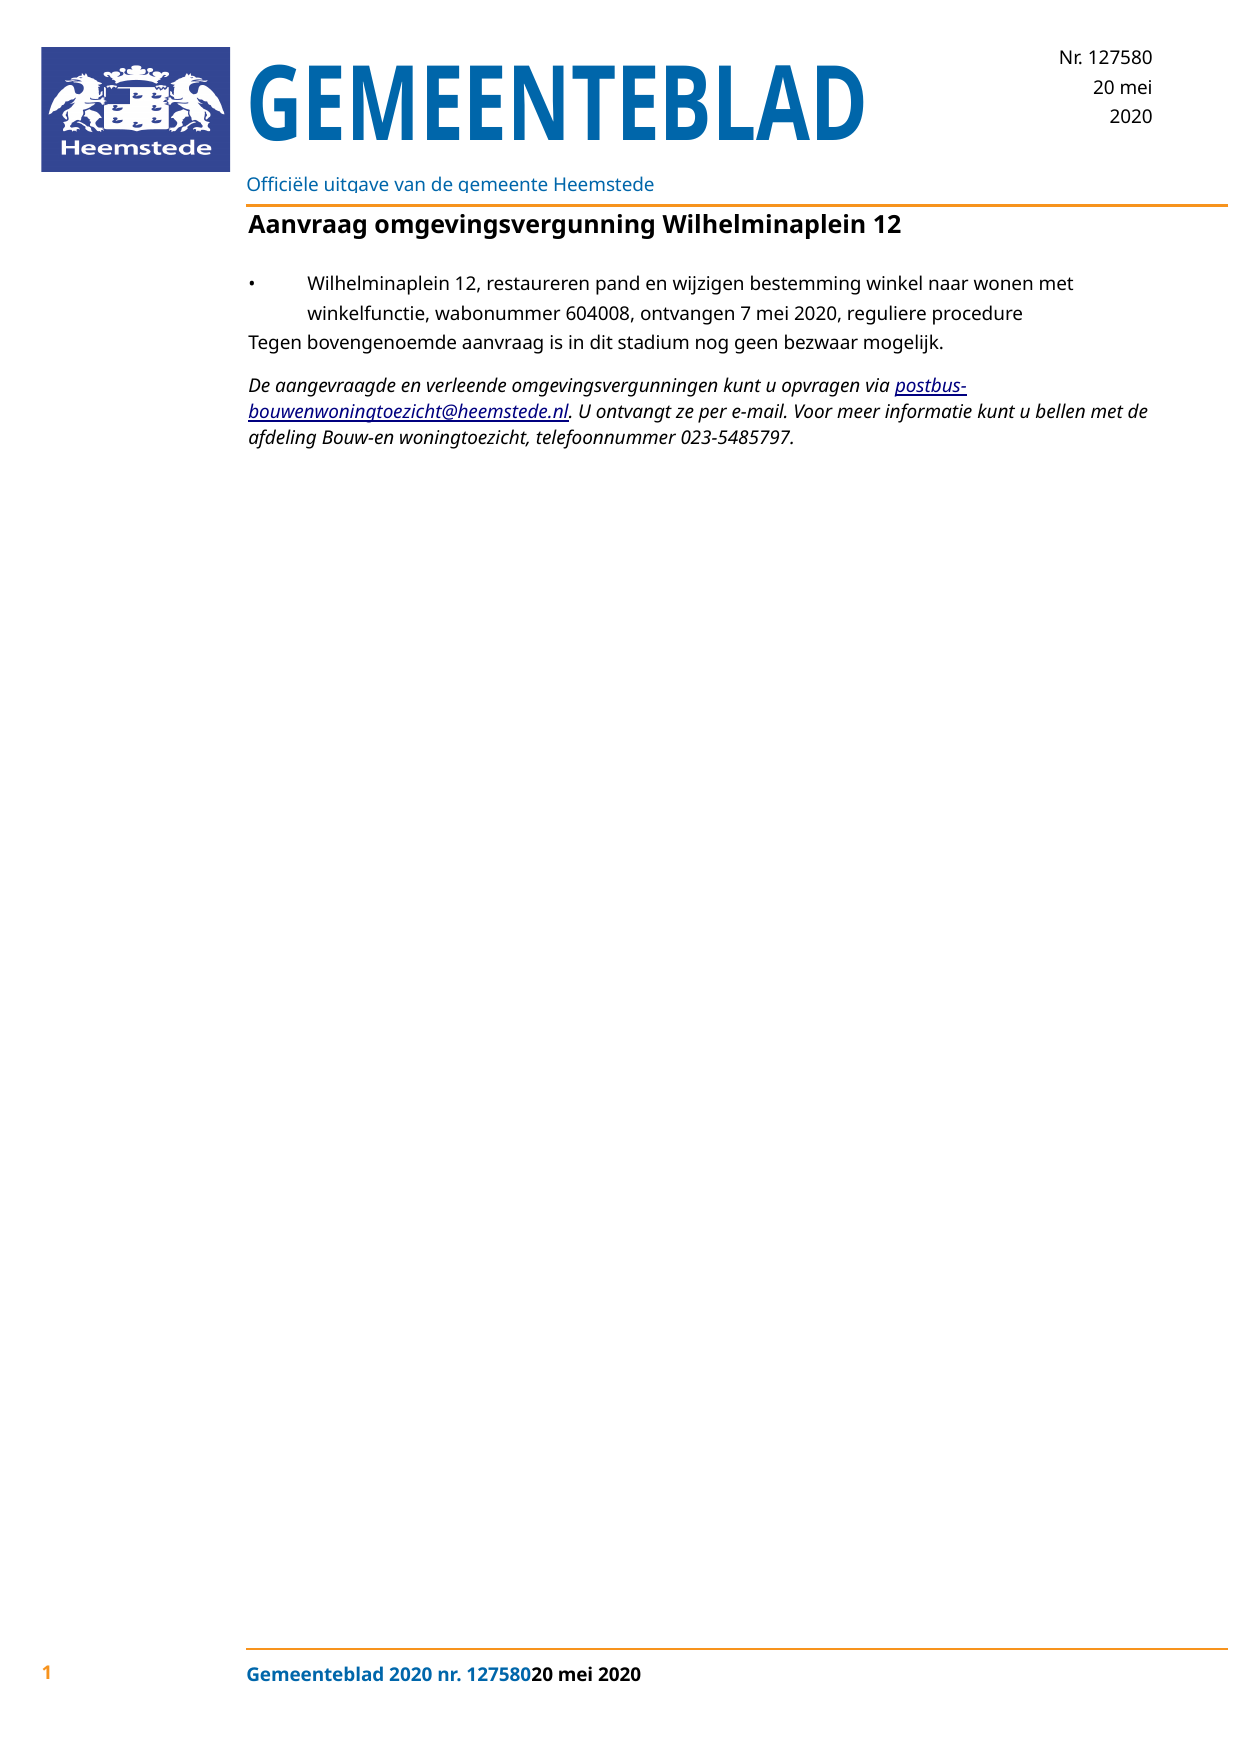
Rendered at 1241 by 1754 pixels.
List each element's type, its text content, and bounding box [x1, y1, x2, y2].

text Aanvraag omgevingsvergunning Wilhelminaplein 12 [248, 207, 1152, 241]
list Wilhelminaplein 12, restaureren pand en wijzigen bestemming winkel naar wonen met winkelfunctie, wabonummer 604008, ontvangen 7 mei 2020, reguliere procedure [248, 270, 1152, 326]
picture [41, 47, 231, 172]
text De aangevraagde en verleende omgevingsvergunningen kunt u opvragen via postbus-bouwenwoningtoezicht@heemstede.nl. U ontvangt ze per e-mail. Voor meer informatie kunt u bellen met de afdeling Bouw-en woningtoezicht, telefoonnummer 023-5485797. [248, 373, 1152, 450]
text Tegen bovengenoemde aanvraag is in dit stadium nog geen bezwaar mogelijk. [248, 329, 1152, 355]
